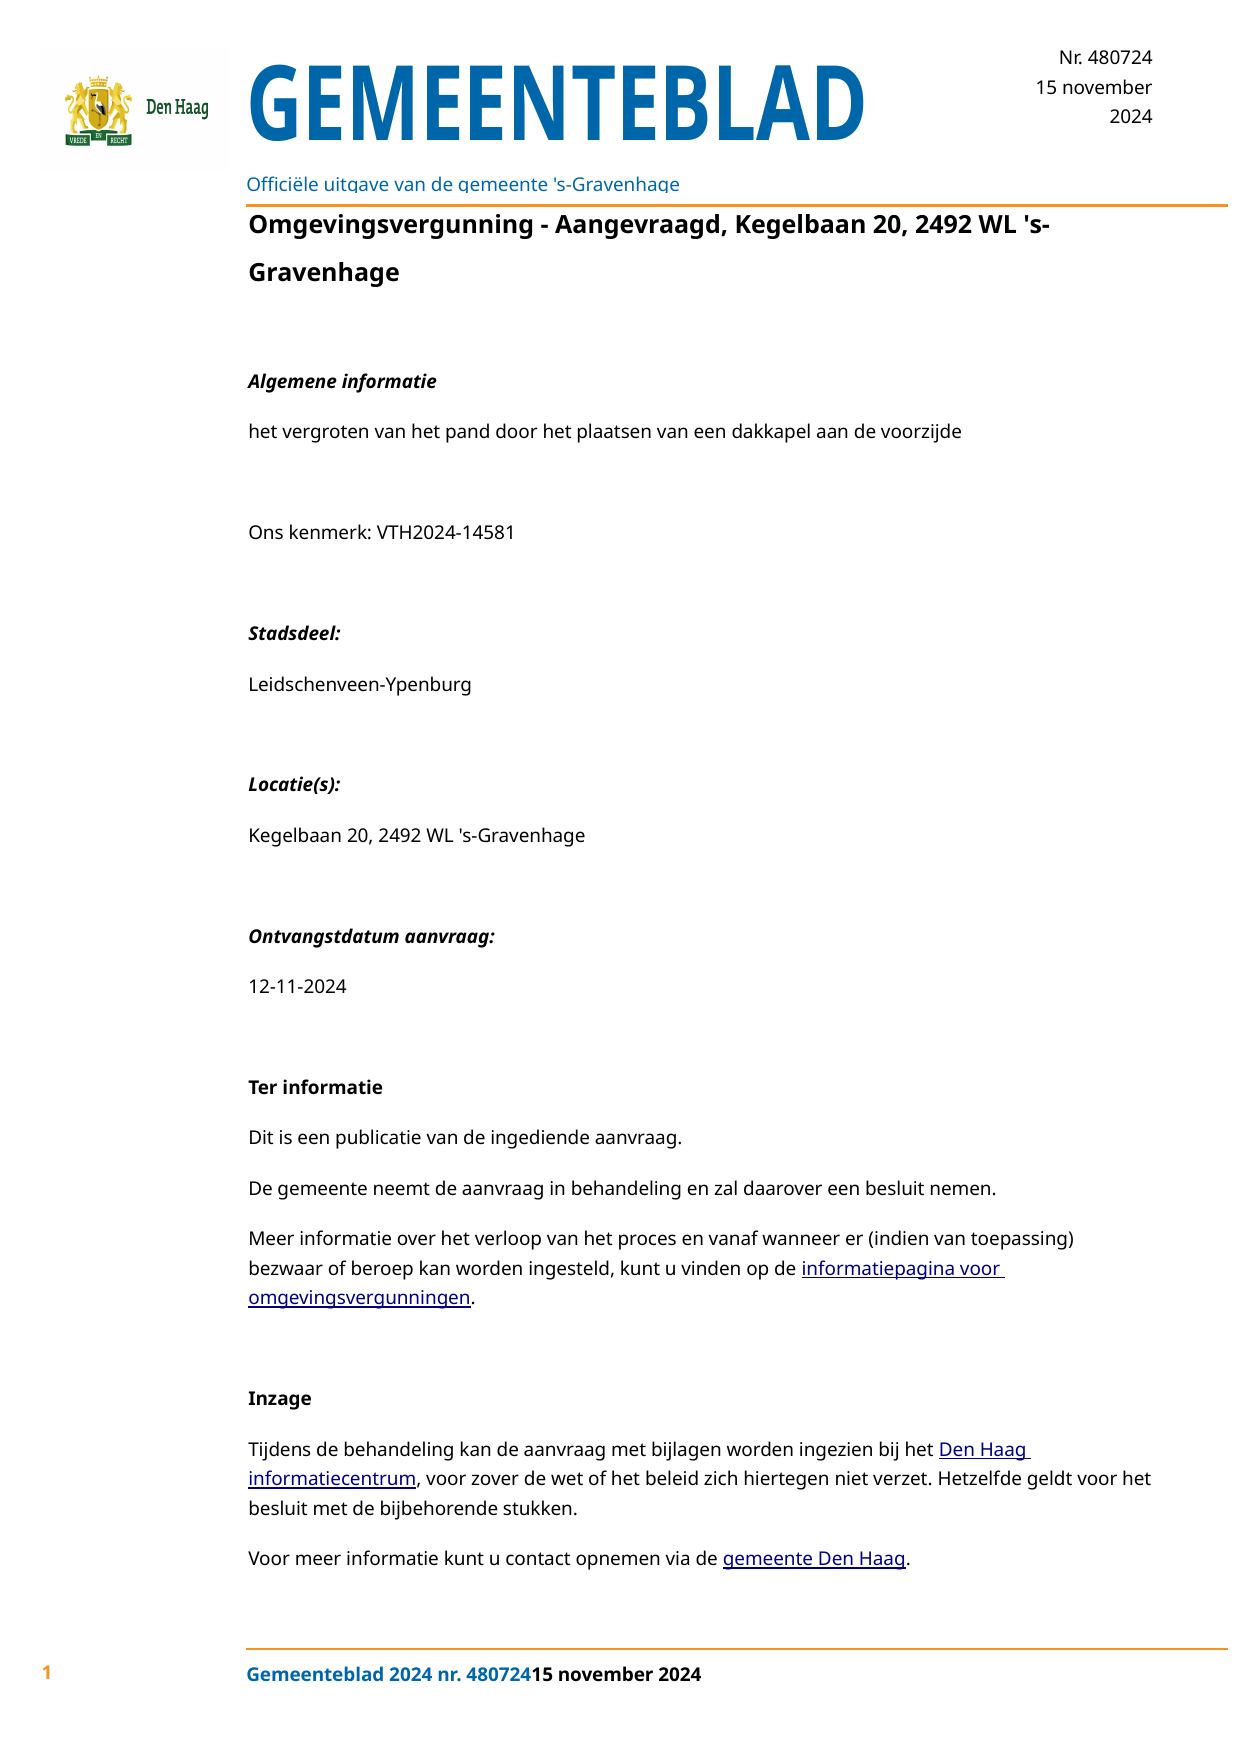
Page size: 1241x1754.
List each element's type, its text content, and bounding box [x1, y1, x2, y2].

text Ons kenmerk: VTH2024-14581 [248, 519, 1152, 545]
text Omgevingsvergunning - Aangevraagd, Kegelbaan 20, 2492 WL 's-Gravenhage [248, 207, 1152, 288]
text Inzage [248, 1385, 1152, 1411]
text Ter informatie [248, 1074, 1152, 1100]
text Algemene informatie [248, 368, 1152, 394]
text Ontvangstdatum aanvraag: [248, 923, 1152, 949]
text Locatie(s): [248, 772, 1152, 797]
text het vergroten van het pand door het plaatsen van een dakkapel aan de voorzijde [248, 419, 1152, 444]
text Kegelbaan 20, 2492 WL 's-Gravenhage [248, 822, 1152, 848]
picture [41, 47, 231, 172]
text Tijdens de behandeling kan de aanvraag met bijlagen worden ingezien bij het Den Haag informatiecentrum, voor zover de wet of het beleid zich hiertegen niet verzet. Hetzelfde geldt voor het besluit met de bijbehorende stukken. [248, 1436, 1152, 1521]
text De gemeente neemt de aanvraag in behandeling en zal daarover een besluit nemen. [248, 1175, 1152, 1201]
text Voor meer informatie kunt u contact opnemen via de gemeente Den Haag. [248, 1545, 1152, 1571]
text Meer informatie over het verloop van het proces en vanaf wanneer er (indien van toepassing) bezwaar of beroep kan worden ingesteld, kunt u vinden op de informatiepagina voor omgevingsvergunningen. [248, 1225, 1152, 1310]
text 12-11-2024 [248, 973, 1152, 999]
text Stadsdeel: [248, 620, 1152, 646]
text Dit is een publicatie van de ingediende aanvraag. [248, 1124, 1152, 1150]
text Leidschenveen-Ypenburg [248, 671, 1152, 697]
